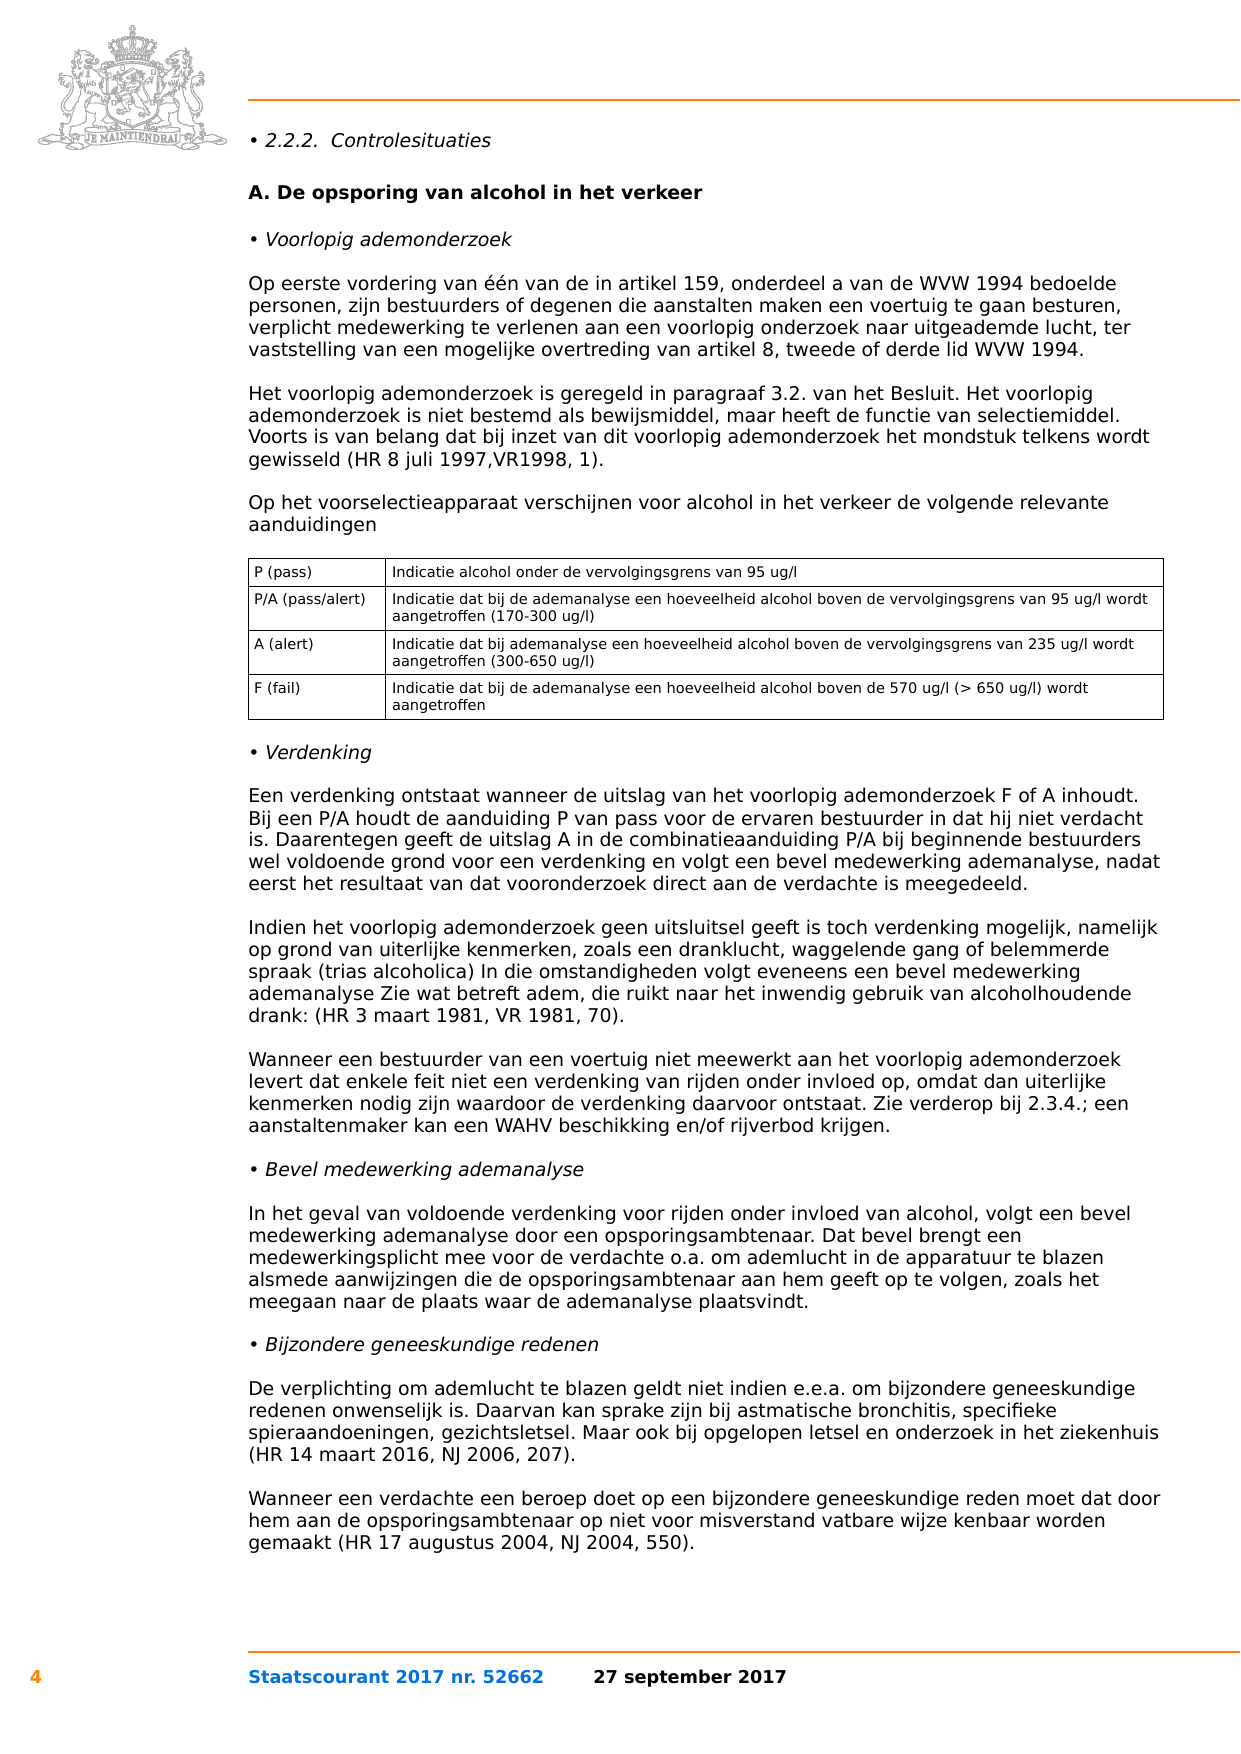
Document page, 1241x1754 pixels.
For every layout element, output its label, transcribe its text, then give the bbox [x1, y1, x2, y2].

subtitle • Voorlopig ademonderzoek [248, 229, 1163, 251]
subtitle • Verdenking [248, 742, 1163, 763]
table_cell F (fail) [249, 675, 385, 719]
table_cell P/A (pass/alert) [249, 587, 385, 630]
table_cell Indicatie dat bij de ademanalyse een hoeveelheid alcohol boven de vervolgingsgrens van 95 ug/l wordt aangetroffen (170-300 ug/l) [386, 587, 1163, 630]
text Indien het voorlopig ademonderzoek geen uitsluitsel geeft is toch verdenking mogelijk, namelijk op grond van uiterlijke kenmerken, zoals een dranklucht, waggelende gang of belemmerde spraak (trias alcoholica) In die omstandigheden volgt eveneens een bevel medewerking ademanalyse Zie wat betreft adem, die ruikt naar het inwendig gebruik van alcoholhoudende drank: (HR 3 maart 1981, VR 1981, 70). [248, 917, 1163, 1027]
text Het voorlopig ademonderzoek is geregeld in paragraaf 3.2. van het Besluit. Het voorlopig ademonderzoek is niet bestemd als bewijsmiddel, maar heeft de functie van selectiemiddel. Voorts is van belang dat bij inzet van dit voorlopig ademonderzoek het mondstuk telkens wordt gewisseld (HR 8 juli 1997,VR1998, 1). [248, 382, 1163, 470]
text Wanneer een verdachte een beroep doet op een bijzondere geneeskundige reden moet dat door hem aan de opsporingsambtenaar op niet voor misverstand vatbare wijze kenbaar worden gemaakt (HR 17 augustus 2004, NJ 2004, 550). [248, 1488, 1163, 1554]
subtitle • Bijzondere geneeskundige redenen [248, 1334, 1163, 1356]
text Op het voorselectieapparaat verschijnen voor alcohol in het verkeer de volgende relevante aanduidingen [248, 492, 1163, 536]
text De verplichting om ademlucht te blazen geldt niet indien e.e.a. om bijzondere geneeskundige redenen onwenselijk is. Daarvan kan sprake zijn bij astmatische bronchitis, specifieke spieraandoeningen, gezichtsletsel. Maar ook bij opgelopen letsel en onderzoek in het ziekenhuis (HR 14 maart 2016, NJ 2006, 207). [248, 1378, 1163, 1466]
text Een verdenking ontstaat wanneer de uitslag van het voorlopig ademonderzoek F of A inhoudt. Bij een P/A houdt de aanduiding P van pass voor de ervaren bestuurder in dat hij niet verdacht is. Daarentegen geeft de uitslag A in de combinatieaanduiding P/A bij beginnende bestuurders wel voldoende grond voor een verdenking en volgt een bevel medewerking ademanalyse, nadat eerst het resultaat van dat vooronderzoek direct aan de verdachte is meegedeeld. [248, 785, 1163, 895]
table_cell Indicatie dat bij de ademanalyse een hoeveelheid alcohol boven de 570 ug/l (> 650 ug/l) wordt aangetroffen [386, 675, 1163, 719]
table_cell Indicatie dat bij ademanalyse een hoeveelheid alcohol boven de vervolgingsgrens van 235 ug/l wordt aangetroffen (300-650 ug/l) [386, 631, 1163, 674]
picture [38, 25, 227, 150]
text Wanneer een bestuurder van een voertuig niet meewerkt aan het voorlopig ademonderzoek levert dat enkele feit niet een verdenking van rijden onder invloed op, omdat dan uiterlijke kenmerken nodig zijn waardoor de verdenking daarvoor ontstaat. Zie verderop bij 2.3.4.; een aanstaltenmaker kan een WAHV beschikking en/of rijverbod krijgen. [248, 1049, 1163, 1137]
subtitle A. De opsporing van alcohol in het verkeer [248, 182, 1163, 204]
subtitle • Bevel medewerking ademanalyse [248, 1159, 1163, 1181]
table_cell A (alert) [249, 631, 385, 674]
text Op eerste vordering van één van de in artikel 159, onderdeel a van de WVW 1994 bedoelde personen, zijn bestuurders of degenen die aanstalten maken een voertuig te gaan besturen, verplicht medewerking te verlenen aan een voorlopig onderzoek naar uitgeademde lucht, ter vaststelling van een mogelijke overtreding van artikel 8, tweede of derde lid WVW 1994. [248, 273, 1163, 361]
table_header Indicatie alcohol onder de vervolgingsgrens van 95 ug/l [386, 559, 1163, 586]
subtitle • 2.2.2. Controlesituaties [248, 130, 1163, 152]
table_header P (pass) [249, 559, 385, 586]
text In het geval van voldoende verdenking voor rijden onder invloed van alcohol, volgt een bevel medewerking ademanalyse door een opsporingsambtenaar. Dat bevel brengt een medewerkingsplicht mee voor de verdachte o.a. om ademlucht in de apparatuur te blazen alsmede aanwijzingen die de opsporingsambtenaar aan hem geeft op te volgen, zoals het meegaan naar de plaats waar de ademanalyse plaatsvindt. [248, 1203, 1163, 1312]
